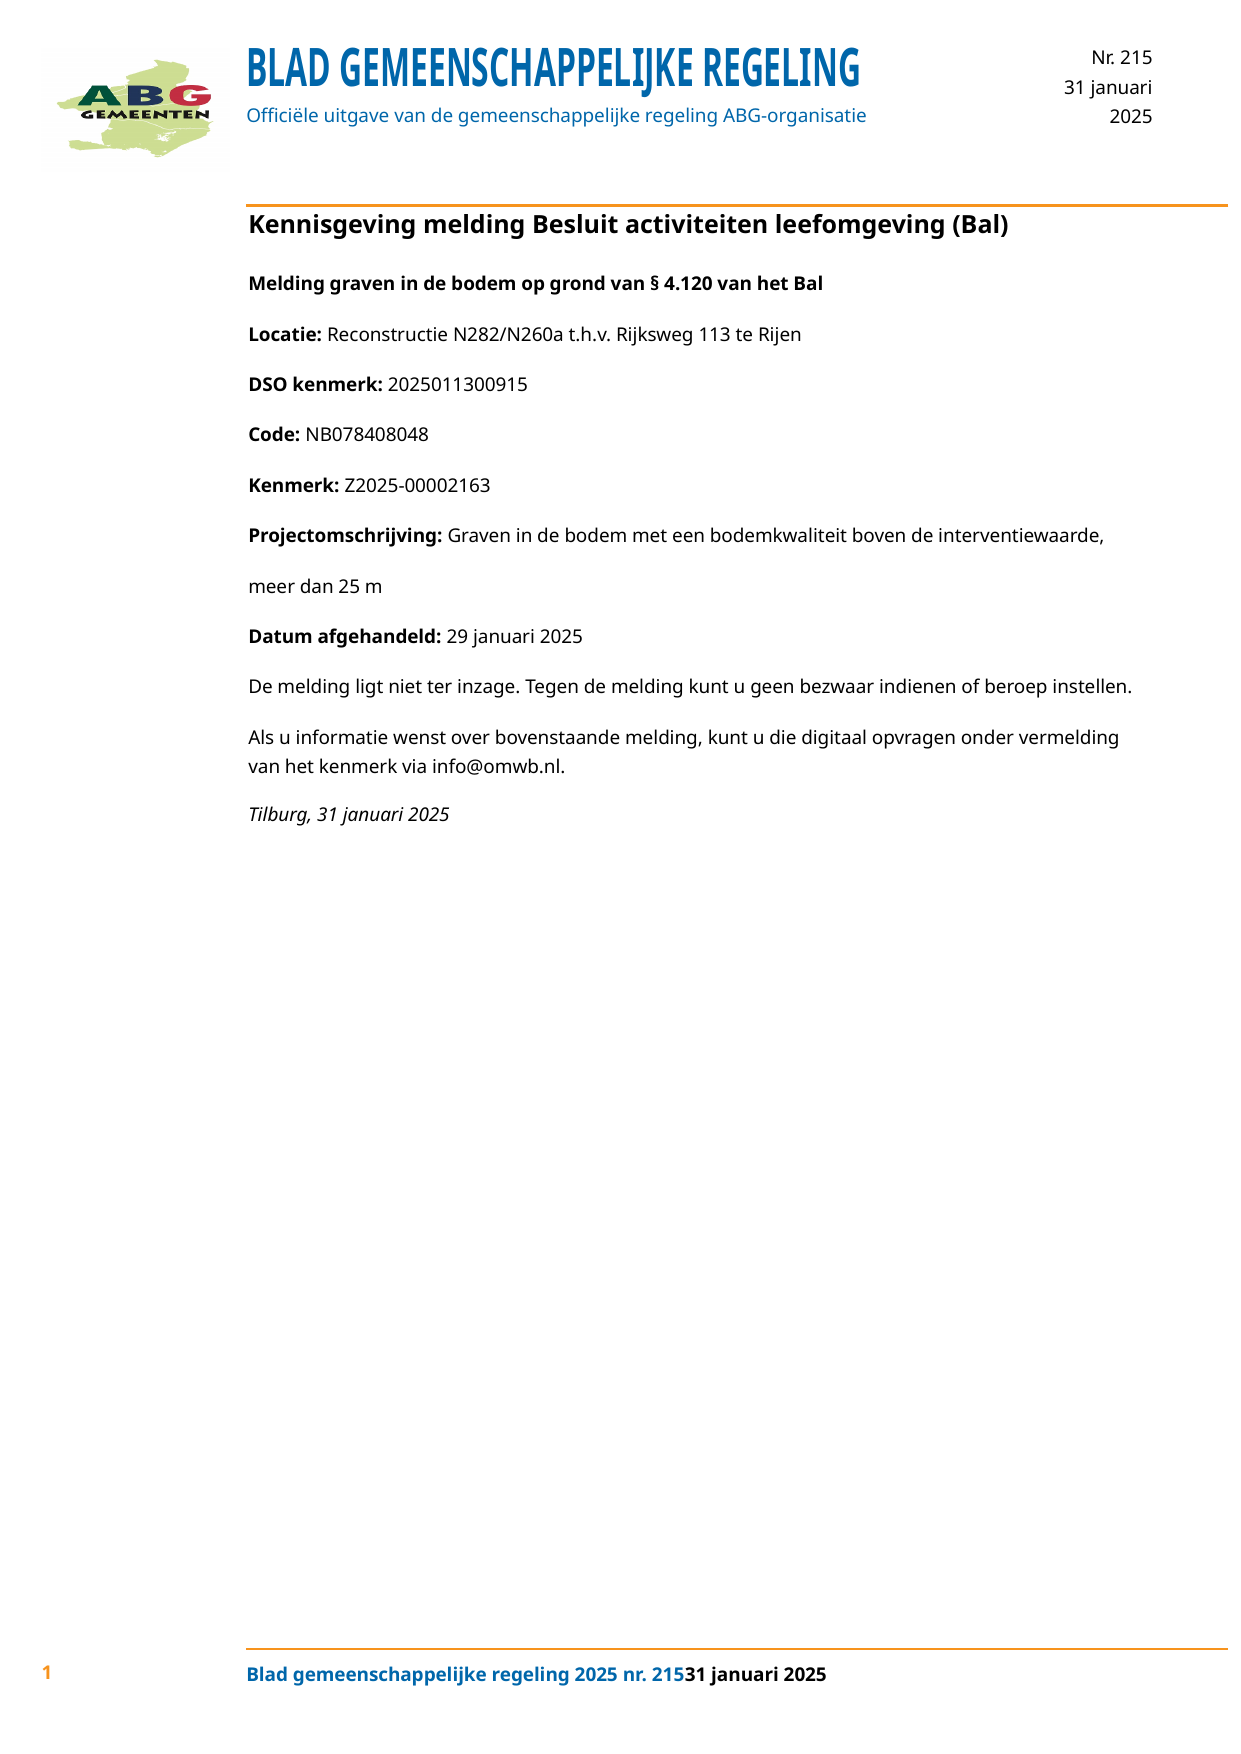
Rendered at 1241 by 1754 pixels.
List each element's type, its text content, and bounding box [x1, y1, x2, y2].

text Code: NB078408048 [248, 422, 1152, 447]
text Kennisgeving melding Besluit activiteiten leefomgeving (Bal) [248, 207, 1152, 241]
text DSO kenmerk: 2025011300915 [248, 371, 1152, 397]
text Projectomschrijving: Graven in de bodem met een bodemkwaliteit boven de interventiewaarde, [248, 522, 1152, 548]
text De melding ligt niet ter inzage. Tegen de melding kunt u geen bezwaar indienen of beroep instellen. [248, 674, 1152, 699]
text Als u informatie wenst over bovenstaande melding, kunt u die digitaal opvragen onder vermelding van het kenmerk via info@omwb.nl. [248, 724, 1152, 779]
text Datum afgehandeld: 29 januari 2025 [248, 623, 1152, 649]
text Kenmerk: Z2025-00002163 [248, 472, 1152, 498]
text meer dan 25 m [248, 573, 1152, 598]
text Locatie: Reconstructie N282/N260a t.h.v. Rijksweg 113 te Rijen [248, 321, 1152, 346]
text Tilburg, 31 januari 2025 [248, 801, 1152, 827]
picture [41, 47, 231, 172]
text Melding graven in de bodem op grond van § 4.120 van het Bal [248, 270, 1152, 296]
